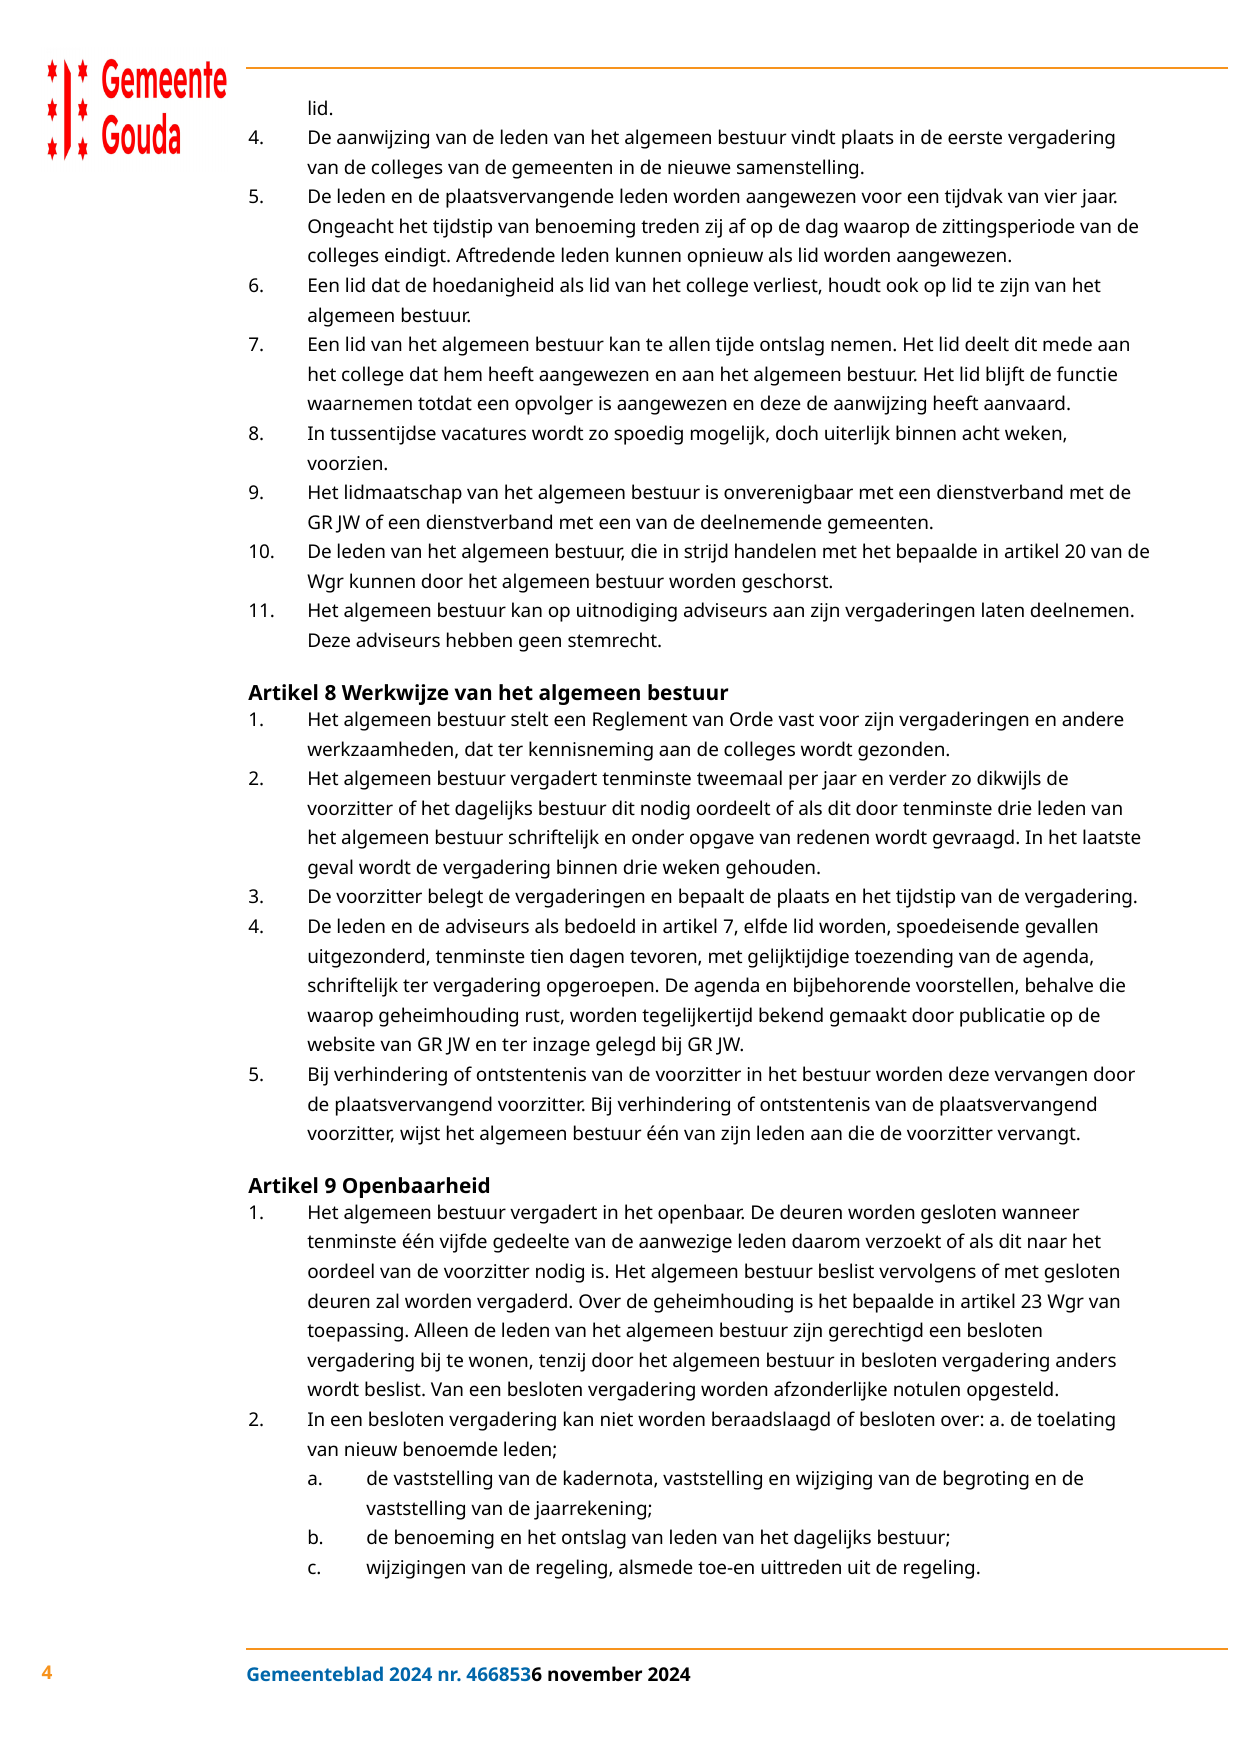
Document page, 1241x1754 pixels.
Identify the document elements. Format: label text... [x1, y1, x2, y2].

list Het algemeen bestuur kan op uitnodiging adviseurs aan zijn vergaderingen laten deelnemen. Deze adviseurs hebben geen stemrecht. [248, 598, 1152, 653]
list Een lid van het algemeen bestuur kan te allen tijde ontslag nemen. Het lid deelt dit mede aan het college dat hem heeft aangewezen en aan het algemeen bestuur. Het lid blijft de functie waarnemen totdat een opvolger is aangewezen en deze de aanwijzing heeft aanvaard. [248, 331, 1152, 416]
list De voorzitter belegt de vergaderingen en bepaalt de plaats en het tijdstip van de vergadering. [248, 884, 1152, 909]
list De leden en de plaatsvervangende leden worden aangewezen voor een tijdvak van vier jaar. Ongeacht het tijdstip van benoeming treden zij af op de dag waarop de zittingsperiode van de colleges eindigt. Aftredende leden kunnen opnieuw als lid worden aangewezen. [248, 183, 1152, 268]
list Het lidmaatschap van het algemeen bestuur is onverenigbaar met een dienstverband met de GR JW of een dienstverband met een van de deelnemende gemeenten. [248, 479, 1152, 535]
list De aanwijzing van de leden van het algemeen bestuur vindt plaats in de eerste vergadering van de colleges van de gemeenten in de nieuwe samenstelling. [248, 124, 1152, 180]
list de benoeming en het ontslag van leden van het dagelijks bestuur; [307, 1524, 1152, 1550]
list Het algemeen bestuur vergadert in het openbaar. De deuren worden gesloten wanneer tenminste één vijfde gedeelte van de aanwezige leden daarom verzoekt of als dit naar het oordeel van de voorzitter nodig is. Het algemeen bestuur beslist vervolgens of met gesloten deuren zal worden vergaderd. Over de geheimhouding is het bepaalde in artikel 23 Wgr van toepassing. Alleen de leden van het algemeen bestuur zijn gerechtigd een besloten vergadering bij te wonen, tenzij door het algemeen bestuur in besloten vergadering anders wordt beslist. Van een besloten vergadering worden afzonderlijke notulen opgesteld. [248, 1199, 1152, 1402]
list In een besloten vergadering kan niet worden beraadslaagd of besloten over: a. de toelating van nieuw benoemde leden; [248, 1406, 1152, 1462]
text Artikel 8 Werkwijze van het algemeen bestuur [248, 678, 1152, 706]
list de vaststelling van de kadernota, vaststelling en wijziging van de begroting en de vaststelling van de jaarrekening; [307, 1465, 1152, 1521]
list Het algemeen bestuur vergadert tenminste tweemaal per jaar en verder zo dikwijls de voorzitter of het dagelijks bestuur dit nodig oordeelt of als dit door tenminste drie leden van het algemeen bestuur schriftelijk en onder opgave van redenen wordt gevraagd. In het laatste geval wordt de vergadering binnen drie weken gehouden. [248, 765, 1152, 880]
list Het algemeen bestuur stelt een Reglement van Orde vast voor zijn vergaderingen en andere werkzaamheden, dat ter kennisneming aan de colleges wordt gezonden. [248, 706, 1152, 761]
list De leden van het algemeen bestuur, die in strijd handelen met het bepaalde in artikel 20 van de Wgr kunnen door het algemeen bestuur worden geschorst. [248, 538, 1152, 594]
list lid. [248, 95, 1152, 121]
text Artikel 9 Openbaarheid [248, 1171, 1152, 1199]
list Bij verhindering of ontstentenis van de voorzitter in het bestuur worden deze vervangen door de plaatsvervangend voorzitter. Bij verhindering of ontstentenis van de plaatsvervangend voorzitter, wijst het algemeen bestuur één van zijn leden aan die de voorzitter vervangt. [248, 1061, 1152, 1146]
list De leden en de adviseurs als bedoeld in artikel 7, elfde lid worden, spoedeisende gevallen uitgezonderd, tenminste tien dagen tevoren, met gelijktijdige toezending van de agenda, schriftelijk ter vergadering opgeroepen. De agenda en bijbehorende voorstellen, behalve die waarop geheimhouding rust, worden tegelijkertijd bekend gemaakt door publicatie op de website van GR JW en ter inzage gelegd bij GR JW. [248, 913, 1152, 1057]
list wijzigingen van de regeling, alsmede toe-en uittreden uit de regeling. [307, 1554, 1152, 1580]
list Een lid dat de hoedanigheid als lid van het college verliest, houdt ook op lid te zijn van het algemeen bestuur. [248, 272, 1152, 328]
list In tussentijdse vacatures wordt zo spoedig mogelijk, doch uiterlijk binnen acht weken, voorzien. [248, 420, 1152, 476]
picture [41, 47, 231, 172]
